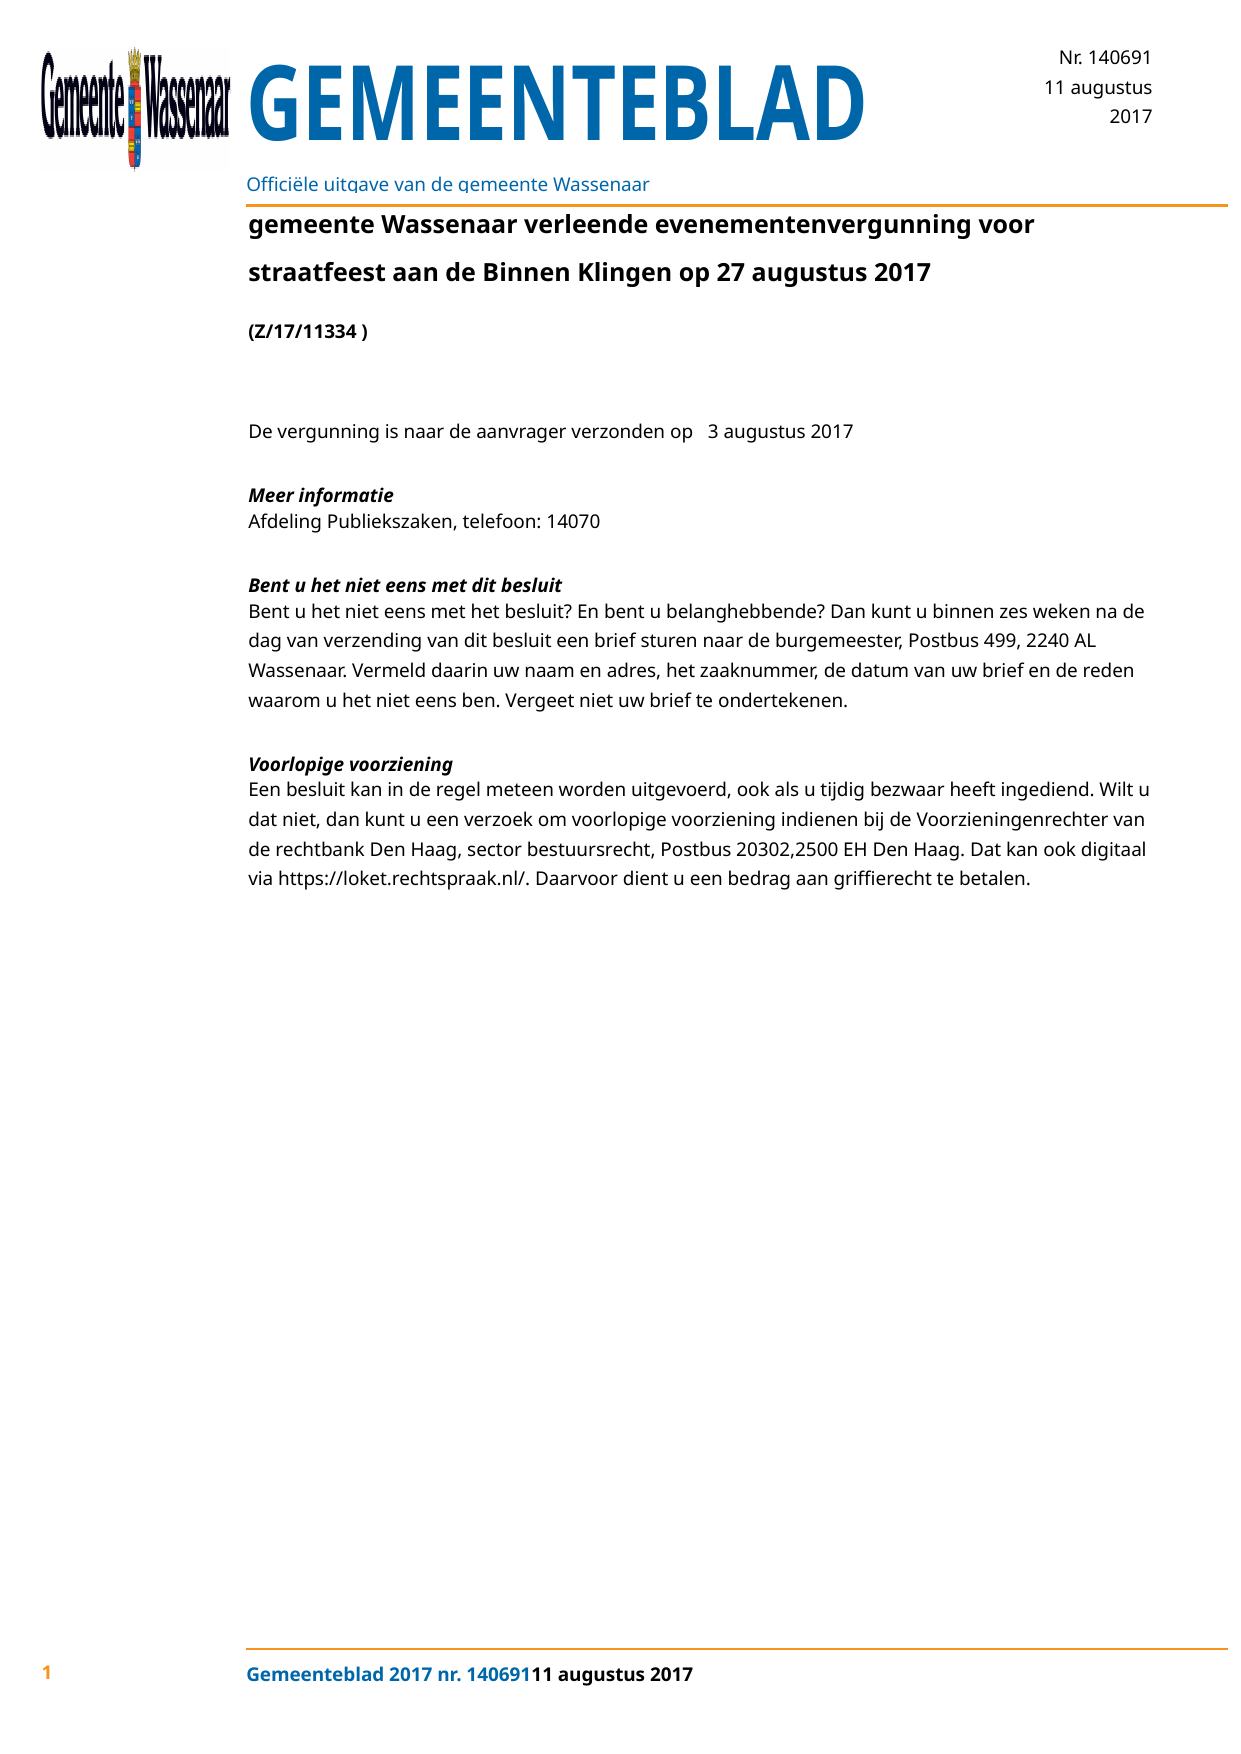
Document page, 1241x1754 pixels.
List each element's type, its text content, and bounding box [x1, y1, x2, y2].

picture [41, 47, 231, 172]
text gemeente Wassenaar verleende evenementenvergunning voor straatfeest aan de Binnen Klingen op 27 augustus 2017 [248, 207, 1152, 288]
text Een besluit kan in de regel meteen worden uitgevoerd, ook als u tijdig bezwaar heeft ingediend. Wilt u dat niet, dan kunt u een verzoek om voorlopige voorziening indienen bij de Voorzieningenrechter van de rechtbank Den Haag, sector bestuursrecht, Postbus 20302,2500 EH Den Haag. Dat kan ook digitaal via https://loket.rechtspraak.nl/. Daarvoor dient u een bedrag aan griffierecht te betalen. [248, 777, 1152, 891]
text Bent u het niet eens met dit besluit [248, 572, 1152, 598]
text Meer informatie [248, 483, 1152, 508]
text Bent u het niet eens met het besluit? En bent u belanghebbende? Dan kunt u binnen zes weken na de dag van verzending van dit besluit een brief sturen naar de burgemeester, Postbus 499, 2240 AL Wassenaar. Vermeld daarin uw naam en adres, het zaaknummer, de datum van uw brief en de reden waarom u het niet eens ben. Vergeet niet uw brief te ondertekenen. [248, 598, 1152, 713]
text De vergunning is naar de aanvrager verzonden op 3 augustus 2017 [248, 419, 1152, 444]
text (Z/17/11334 ) [248, 318, 1152, 344]
text Afdeling Publiekszaken, telefoon: 14070 [248, 508, 1152, 534]
text Voorlopige voorziening [248, 751, 1152, 777]
